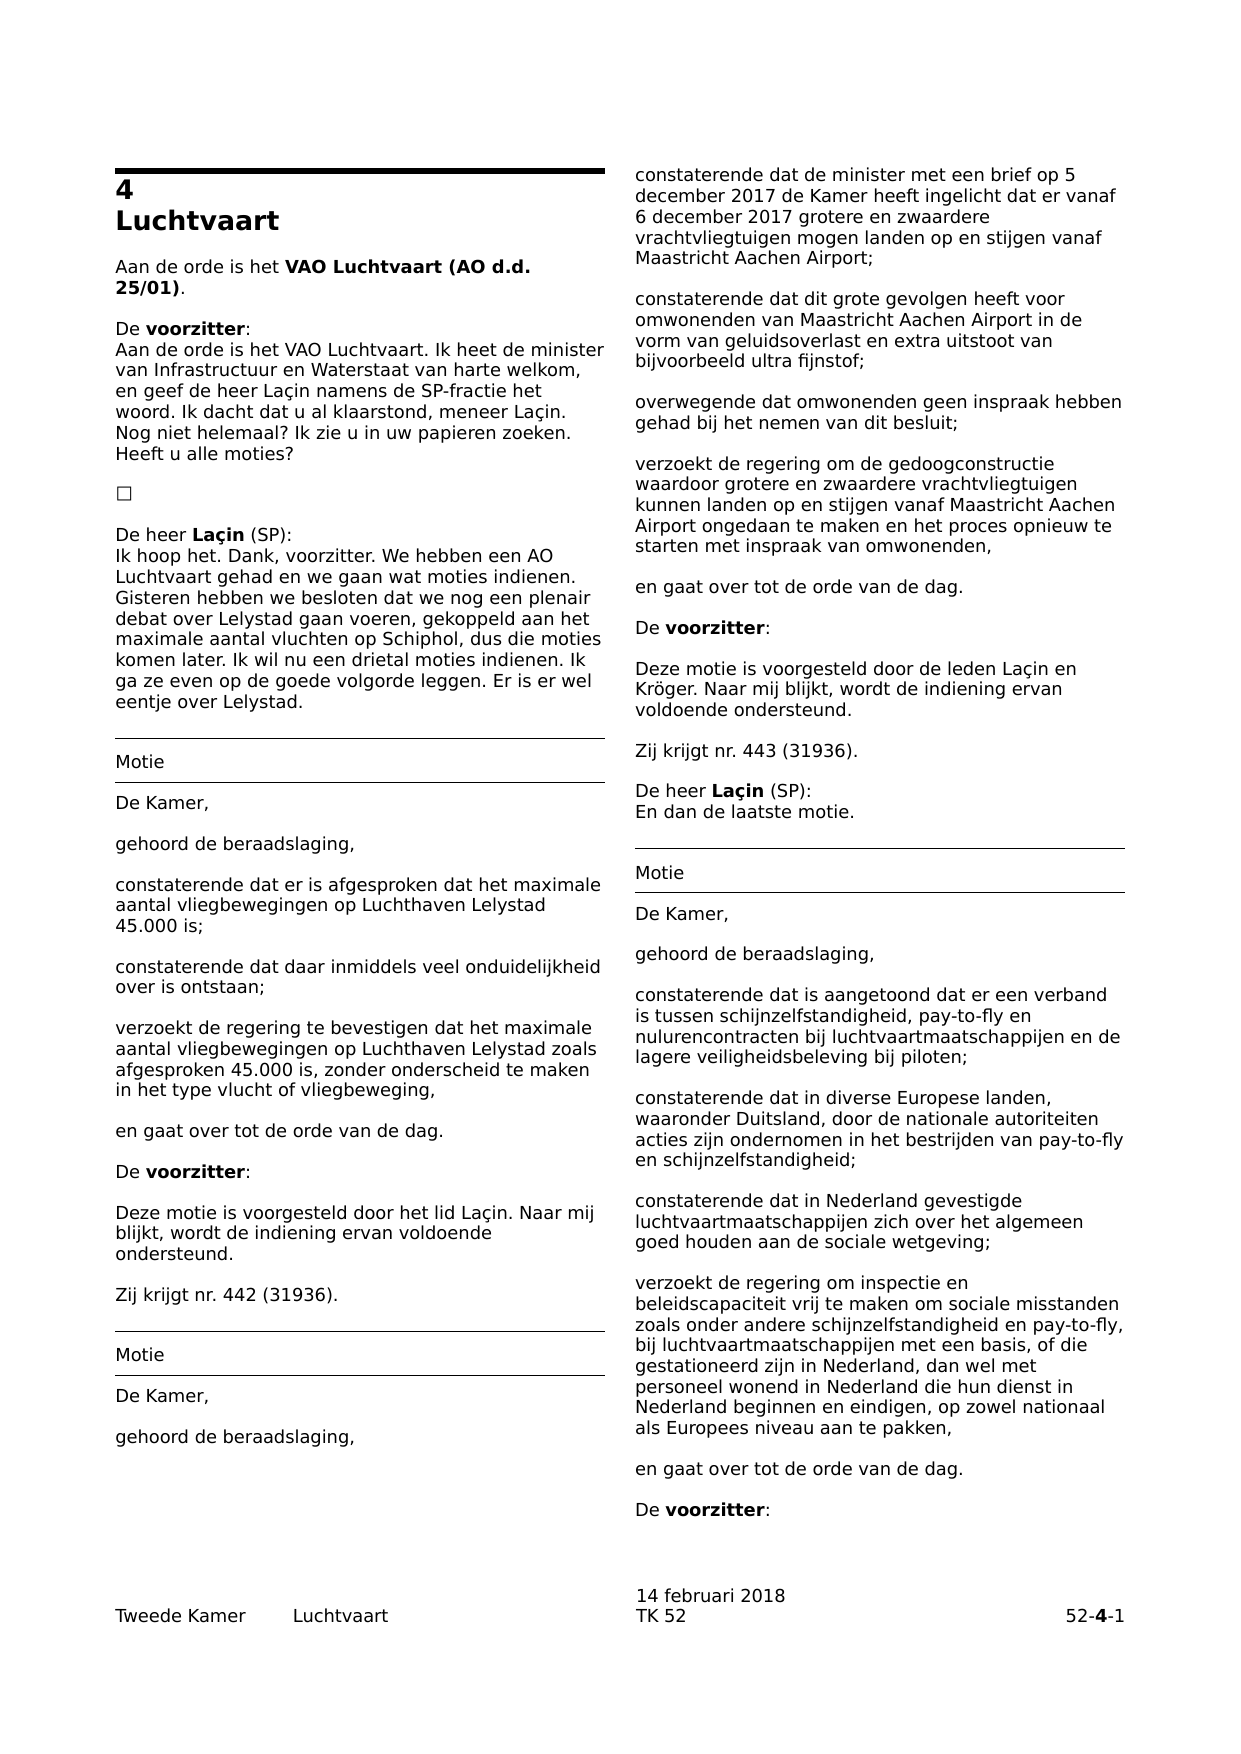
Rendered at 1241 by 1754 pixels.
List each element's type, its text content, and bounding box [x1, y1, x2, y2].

text gehoord de beraadslaging, [115, 834, 605, 854]
text gehoord de beraadslaging, [115, 1427, 605, 1447]
text constaterende dat in diverse Europese landen, waaronder Duitsland, door de nationale autoriteiten acties zijn ondernomen in het bestrijden van pay-to-fly en schijnzelfstandigheid; [635, 1088, 1125, 1171]
text Deze motie is voorgesteld door de leden Laçin en Kröger. Naar mij blijkt, wordt de indiening ervan voldoende ondersteund. [635, 658, 1125, 721]
text verzoekt de regering om de gedoogconstructie waardoor grotere en zwaardere vrachtvliegtuigen kunnen landen op en stijgen vanaf Maastricht Aachen Airport ongedaan te maken en het proces opnieuw te starten met inspraak van omwonenden, [635, 453, 1125, 557]
text verzoekt de regering om inspectie en beleidscapaciteit vrij te maken om sociale misstanden zoals onder andere schijnzelfstandigheid en pay-to-fly, bij luchtvaartmaatschappijen met een basis, of die gestationeerd zijn in Nederland, dan wel met personeel wonend in Nederland die hun dienst in Nederland beginnen en eindigen, op zowel nationaal als Europees niveau aan te pakken, [635, 1273, 1125, 1439]
text De voorzitter: [635, 618, 1125, 638]
text Motie [115, 752, 605, 773]
text Aan de orde is het VAO Luchtvaart (AO d.d. 25/01). [115, 257, 605, 298]
text Aan de orde is het VAO Luchtvaart. Ik heet de minister van Infrastructuur en Waterstaat van harte welkom, en geef de heer Laçin namens de SP-fractie het woord. Ik dacht dat u al klaarstond, meneer Laçin. Nog niet helemaal? Ik zie u in uw papieren zoeken. Heeft u alle moties? [115, 339, 605, 464]
text constaterende dat de minister met een brief op 5 december 2017 de Kamer heeft ingelicht dat er vanaf 6 december 2017 grotere en zwaardere vrachtvliegtuigen mogen landen op en stijgen vanaf Maastricht Aachen Airport; [635, 165, 1125, 269]
text en gaat over tot de orde van de dag. [115, 1121, 605, 1142]
text Deze motie is voorgesteld door het lid Laçin. Naar mij blijkt, wordt de indiening ervan voldoende ondersteund. [115, 1202, 605, 1265]
text verzoekt de regering te bevestigen dat het maximale aantal vliegbewegingen op Luchthaven Lelystad zoals afgesproken 45.000 is, zonder onderscheid te maken in het type vlucht of vliegbeweging, [115, 1018, 605, 1101]
text Ik hoop het. Dank, voorzitter. We hebben een AO Luchtvaart gehad en we gaan wat moties indienen. Gisteren hebben we besloten dat we nog een plenair debat over Lelystad gaan voeren, gekoppeld aan het maximale aantal vluchten op Schiphol, dus die moties komen later. Ik wil nu een drietal moties indienen. Ik ga ze even op de goede volgorde leggen. Er is er wel eentje over Lelystad. [115, 546, 605, 712]
text en gaat over tot de orde van de dag. [635, 577, 1125, 598]
text De heer Laçin (SP): [635, 781, 1125, 802]
text constaterende dat daar inmiddels veel onduidelijkheid over is ontstaan; [115, 957, 605, 998]
title 4 Luchtvaart [115, 174, 605, 237]
text gehoord de beraadslaging, [635, 944, 1125, 965]
text ⬜ [115, 484, 605, 505]
text constaterende dat er is afgesproken dat het maximale aantal vliegbewegingen op Luchthaven Lelystad 45.000 is; [115, 874, 605, 937]
text De voorzitter: [115, 1162, 605, 1182]
text De Kamer, [115, 793, 605, 814]
text constaterende dat dit grote gevolgen heeft voor omwonenden van Maastricht Aachen Airport in de vorm van geluidsoverlast en extra uitstoot van bijvoorbeeld ultra fijnstof; [635, 289, 1125, 372]
text en gaat over tot de orde van de dag. [635, 1459, 1125, 1479]
text Motie [635, 863, 1125, 883]
text constaterende dat in Nederland gevestigde luchtvaartmaatschappijen zich over het algemeen goed houden aan de sociale wetgeving; [635, 1191, 1125, 1253]
text De Kamer, [115, 1386, 605, 1407]
text En dan de laatste motie. [635, 802, 1125, 823]
text overwegende dat omwonenden geen inspraak hebben gehad bij het nemen van dit besluit; [635, 392, 1125, 433]
text De Kamer, [635, 903, 1125, 924]
text Motie [115, 1345, 605, 1366]
text constaterende dat is aangetoond dat er een verband is tussen schijnzelfstandigheid, pay-to-fly en nulurencontracten bij luchtvaartmaatschappijen en de lagere veiligheidsbeleving bij piloten; [635, 985, 1125, 1068]
text De voorzitter: [635, 1499, 1125, 1520]
text Zij krijgt nr. 442 (31936). [115, 1285, 605, 1305]
text Zij krijgt nr. 443 (31936). [635, 741, 1125, 761]
text De heer Laçin (SP): [115, 525, 605, 546]
text De voorzitter: [115, 318, 605, 339]
